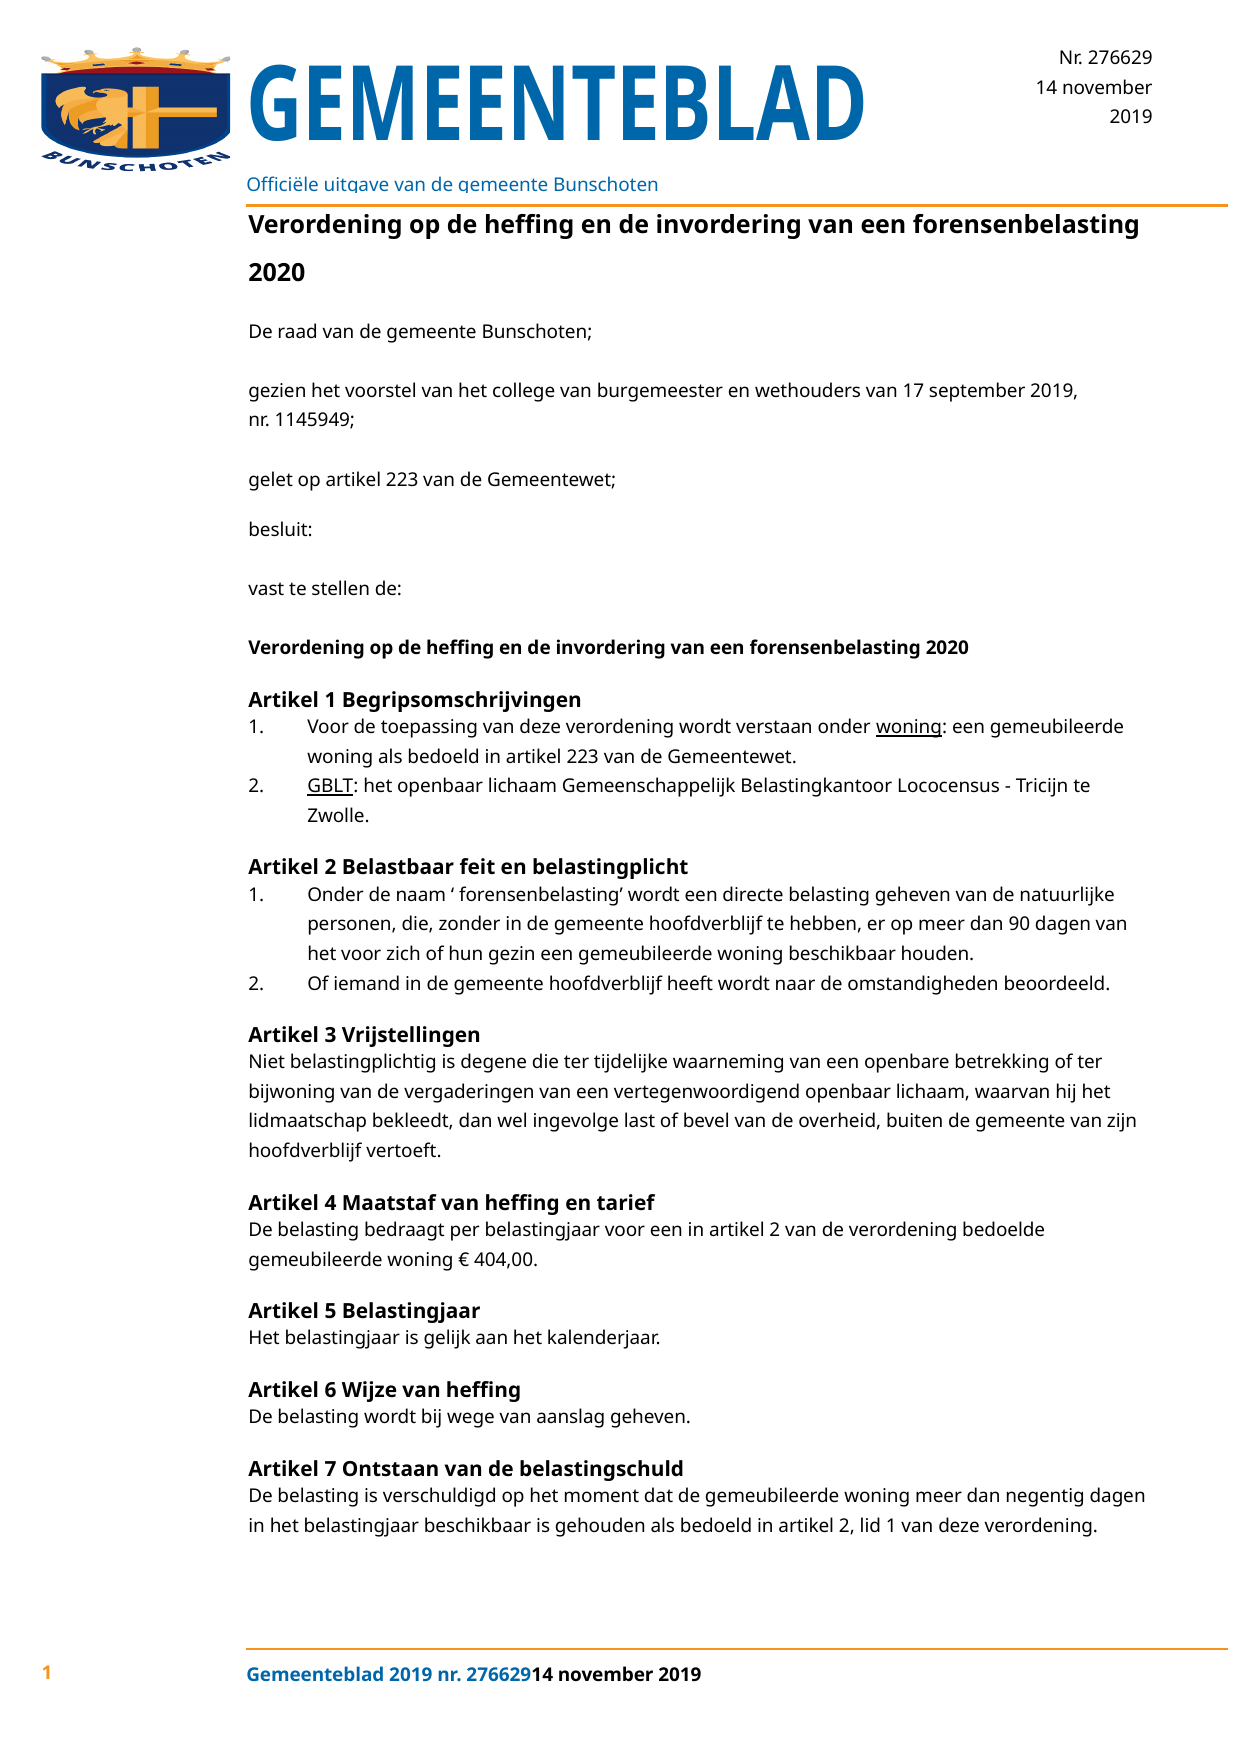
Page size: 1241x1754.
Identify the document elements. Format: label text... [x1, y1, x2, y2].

text Artikel 4 Maatstaf van heffing en tarief [248, 1188, 1152, 1216]
text Verordening op de heffing en de invordering van een forensenbelasting 2020 [248, 207, 1152, 288]
list Onder de naam ‘ forensenbelasting’ wordt een directe belasting geheven van de natuurlijke personen, die, zonder in de gemeente hoofdverblijf te hebben, er op meer dan 90 dagen van het voor zich of hun gezin een gemeubileerde woning beschikbaar houden. [248, 881, 1152, 966]
text De belasting wordt bij wege van aanslag geheven. [248, 1403, 1152, 1429]
text Artikel 7 Ontstaan van de belastingschuld [248, 1454, 1152, 1482]
list GBLT: het openbaar lichaam Gemeenschappelijk Belastingkantoor Lococensus - Tricijn te Zwolle. [248, 772, 1152, 828]
text gelet op artikel 223 van de Gemeentewet; [248, 466, 1152, 492]
text gezien het voorstel van het college van burgemeester en wethouders van 17 september 2019, nr. 1145949; [248, 377, 1152, 432]
text Artikel 5 Belastingjaar [248, 1296, 1152, 1324]
text Artikel 1 Begripsomschrijvingen [248, 685, 1152, 713]
text Artikel 6 Wijze van heffing [248, 1375, 1152, 1403]
list Of iemand in de gemeente hoofdverblijf heeft wordt naar de omstandigheden beoordeeld. [248, 970, 1152, 995]
text Het belastingjaar is gelijk aan het kalenderjaar. [248, 1324, 1152, 1350]
picture [41, 47, 231, 172]
text De belasting is verschuldigd op het moment dat de gemeubileerde woning meer dan negentig dagen in het belastingjaar beschikbaar is gehouden als bedoeld in artikel 2, lid 1 van deze verordening. [248, 1482, 1152, 1538]
text De raad van de gemeente Bunschoten; [248, 318, 1152, 344]
text De belasting bedraagt per belastingjaar voor een in artikel 2 van de verordening bedoelde gemeubileerde woning € 404,00. [248, 1216, 1152, 1271]
text Artikel 2 Belastbaar feit en belastingplicht [248, 852, 1152, 881]
text Verordening op de heffing en de invordering van een forensenbelasting 2020 [248, 634, 1152, 660]
text vast te stellen de: [248, 575, 1152, 601]
text Artikel 3 Vrijstellingen [248, 1020, 1152, 1048]
text Niet belastingplichtig is degene die ter tijdelijke waarneming van een openbare betrekking of ter bijwoning van de vergaderingen van een vertegenwoordigend openbaar lichaam, waarvan hij het lidmaatschap bekleedt, dan wel ingevolge last of bevel van de overheid, buiten de gemeente van zijn hoofdverblijf vertoeft. [248, 1048, 1152, 1163]
list Voor de toepassing van deze verordening wordt verstaan onder woning: een gemeubileerde woning als bedoeld in artikel 223 van de Gemeentewet. [248, 713, 1152, 769]
text besluit: [248, 516, 1152, 542]
